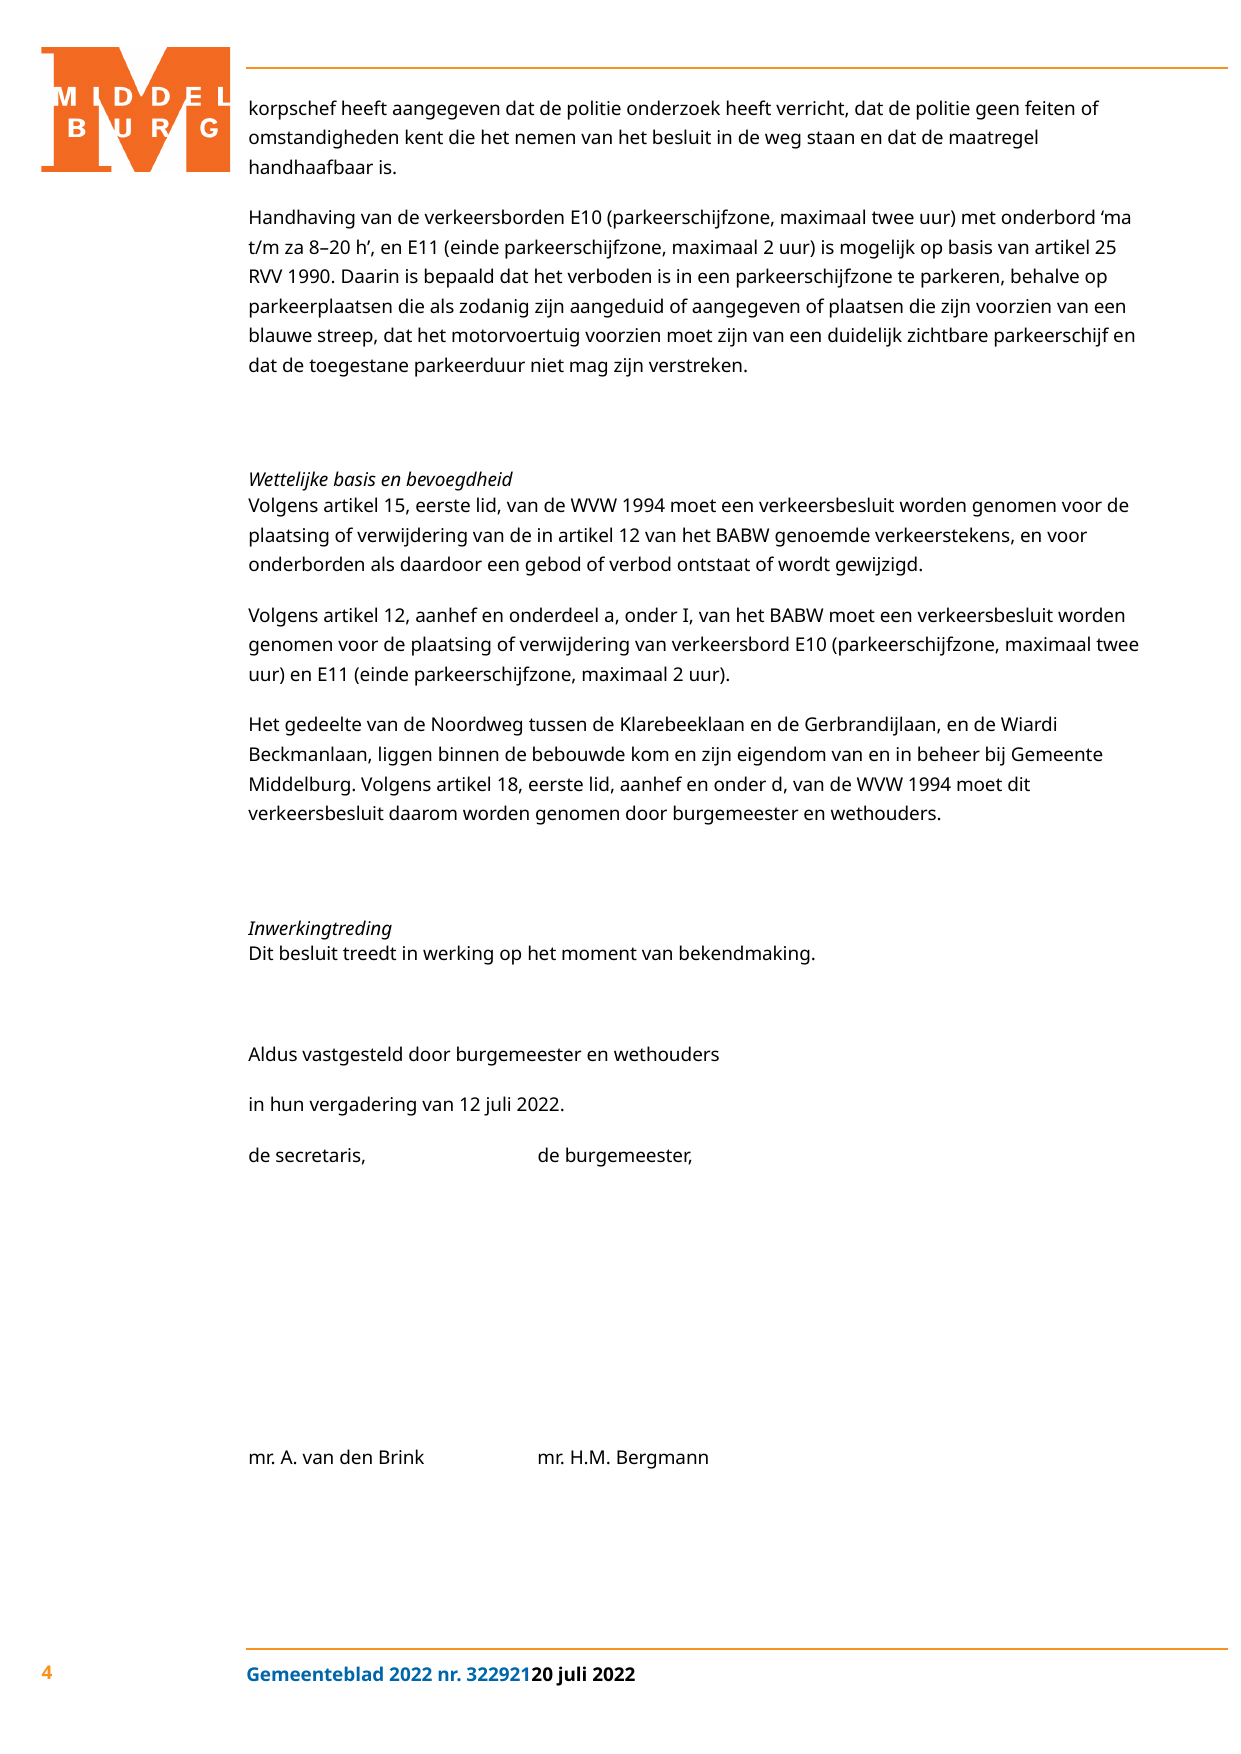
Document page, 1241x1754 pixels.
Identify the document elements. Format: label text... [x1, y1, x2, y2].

text Dit besluit treedt in werking op het moment van bekendmaking. [248, 940, 1152, 966]
text Aldus vastgesteld door burgemeester en wethouders [248, 1041, 1152, 1067]
text korpschef heeft aangegeven dat de politie onderzoek heeft verricht, dat de politie geen feiten of omstandigheden kent die het nemen van het besluit in de weg staan en dat de maatregel handhaafbaar is. [248, 95, 1152, 180]
text in hun vergadering van 12 juli 2022. [248, 1092, 1152, 1117]
text Het gedeelte van de Noordweg tussen de Klarebeeklaan en de Gerbrandijlaan, en de Wiardi Beckmanlaan, liggen binnen de bebouwde kom en zijn eigendom van en in beheer bij Gemeente Middelburg. Volgens artikel 18, eerste lid, aanhef en onder d, van de WVW 1994 moet dit verkeersbesluit daarom worden genomen door burgemeester en wethouders. [248, 712, 1152, 826]
text Volgens artikel 15, eerste lid, van de WVW 1994 moet een verkeersbesluit worden genomen voor de plaatsing of verwijdering van de in artikel 12 van het BABW genoemde verkeerstekens, en voor onderborden als daardoor een gebod of verbod ontstaat of wordt gewijzigd. [248, 492, 1152, 577]
text mr. A. van den Brink mr. H.M. Bergmann [248, 1444, 1152, 1470]
text Volgens artikel 12, aanhef en onderdeel a, onder I, van het BABW moet een verkeersbesluit worden genomen voor de plaatsing of verwijdering van verkeersbord E10 (parkeerschijfzone, maximaal twee uur) en E11 (einde parkeerschijfzone, maximaal 2 uur). [248, 602, 1152, 687]
text Handhaving van de verkeersborden E10 (parkeerschijfzone, maximaal twee uur) met onderbord ‘ma t/m za 8–20 h’, en E11 (einde parkeerschijfzone, maximaal 2 uur) is mogelijk op basis van artikel 25 RVV 1990. Daarin is bepaald dat het verboden is in een parkeerschijfzone te parkeren, behalve op parkeerplaatsen die als zodanig zijn aangeduid of aangegeven of plaatsen die zijn voorzien van een blauwe streep, dat het motorvoertuig voorzien moet zijn van een duidelijk zichtbare parkeerschijf en dat de toegestane parkeerduur niet mag zijn verstreken. [248, 204, 1152, 378]
picture [41, 47, 231, 172]
text Wettelijke basis en bevoegdheid [248, 467, 1152, 492]
text Inwerkingtreding [248, 915, 1152, 940]
text de secretaris, de burgemeester, [248, 1142, 1152, 1168]
